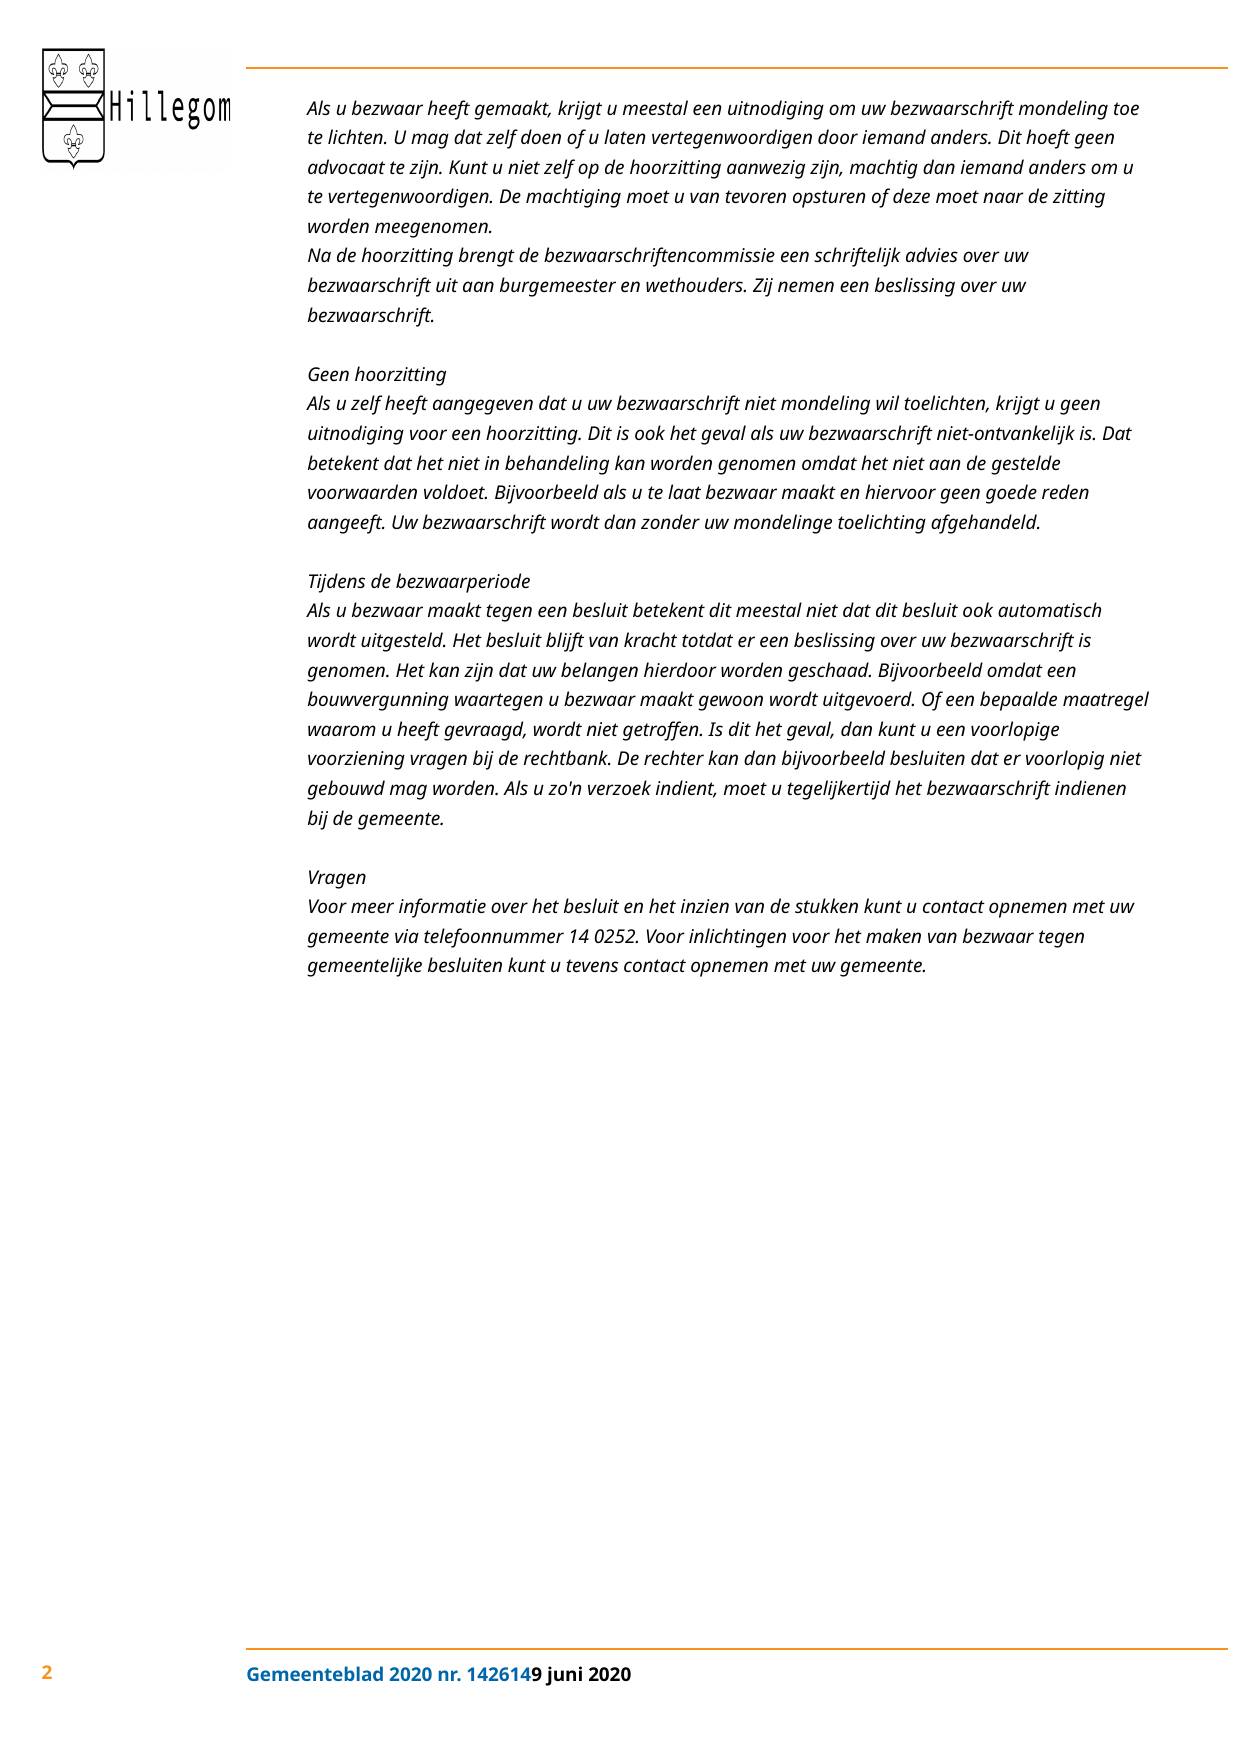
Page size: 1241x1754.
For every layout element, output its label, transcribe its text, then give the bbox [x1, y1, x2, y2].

list Tijdens de bezwaarperiode [248, 568, 1152, 594]
list Als u bezwaar heeft gemaakt, krijgt u meestal een uitnodiging om uw bezwaarschrift mondeling toe te lichten. U mag dat zelf doen of u laten vertegenwoordigen door iemand anders. Dit hoeft geen advocaat te zijn. Kunt u niet zelf op de hoorzitting aanwezig zijn, machtig dan iemand anders om u te vertegenwoordigen. De machtiging moet u van tevoren opsturen of deze moet naar de zitting worden meegenomen. [248, 95, 1152, 239]
list Vragen [248, 864, 1152, 890]
list Als u bezwaar maakt tegen een besluit betekent dit meestal niet dat dit besluit ook automatisch wordt uitgesteld. Het besluit blijft van kracht totdat er een beslissing over uw bezwaarschrift is genomen. Het kan zijn dat uw belangen hierdoor worden geschaad. Bijvoorbeeld omdat een bouwvergunning waartegen u bezwaar maakt gewoon wordt uitgevoerd. Of een bepaalde maatregel waarom u heeft gevraagd, wordt niet getroffen. Is dit het geval, dan kunt u een voorlopige voorziening vragen bij de rechtbank. De rechter kan dan bijvoorbeeld besluiten dat er voorlopig niet gebouwd mag worden. Als u zo'n verzoek indient, moet u tegelijkertijd het bezwaarschrift indienen bij de gemeente. [248, 598, 1152, 831]
list Na de hoorzitting brengt de bezwaarschriftencommissie een schriftelijk advies over uw bezwaarschrift uit aan burgemeester en wethouders. Zij nemen een beslissing over uw bezwaarschrift. [248, 243, 1152, 328]
list Als u zelf heeft aangegeven dat u uw bezwaarschrift niet mondeling wil toelichten, krijgt u geen uitnodiging voor een hoorzitting. Dit is ook het geval als uw bezwaarschrift niet-ontvankelijk is. Dat betekent dat het niet in behandeling kan worden genomen omdat het niet aan de gestelde voorwaarden voldoet. Bijvoorbeeld als u te laat bezwaar maakt en hiervoor geen goede reden aangeeft. Uw bezwaarschrift wordt dan zonder uw mondelinge toelichting afgehandeld. [248, 391, 1152, 535]
list Geen hoorzitting [248, 361, 1152, 387]
picture [41, 47, 231, 172]
list Voor meer informatie over het besluit en het inzien van de stukken kunt u contact opnemen met uw gemeente via telefoonnummer 14 0252. Voor inlichtingen voor het maken van bezwaar tegen gemeentelijke besluiten kunt u tevens contact opnemen met uw gemeente. [248, 893, 1152, 978]
